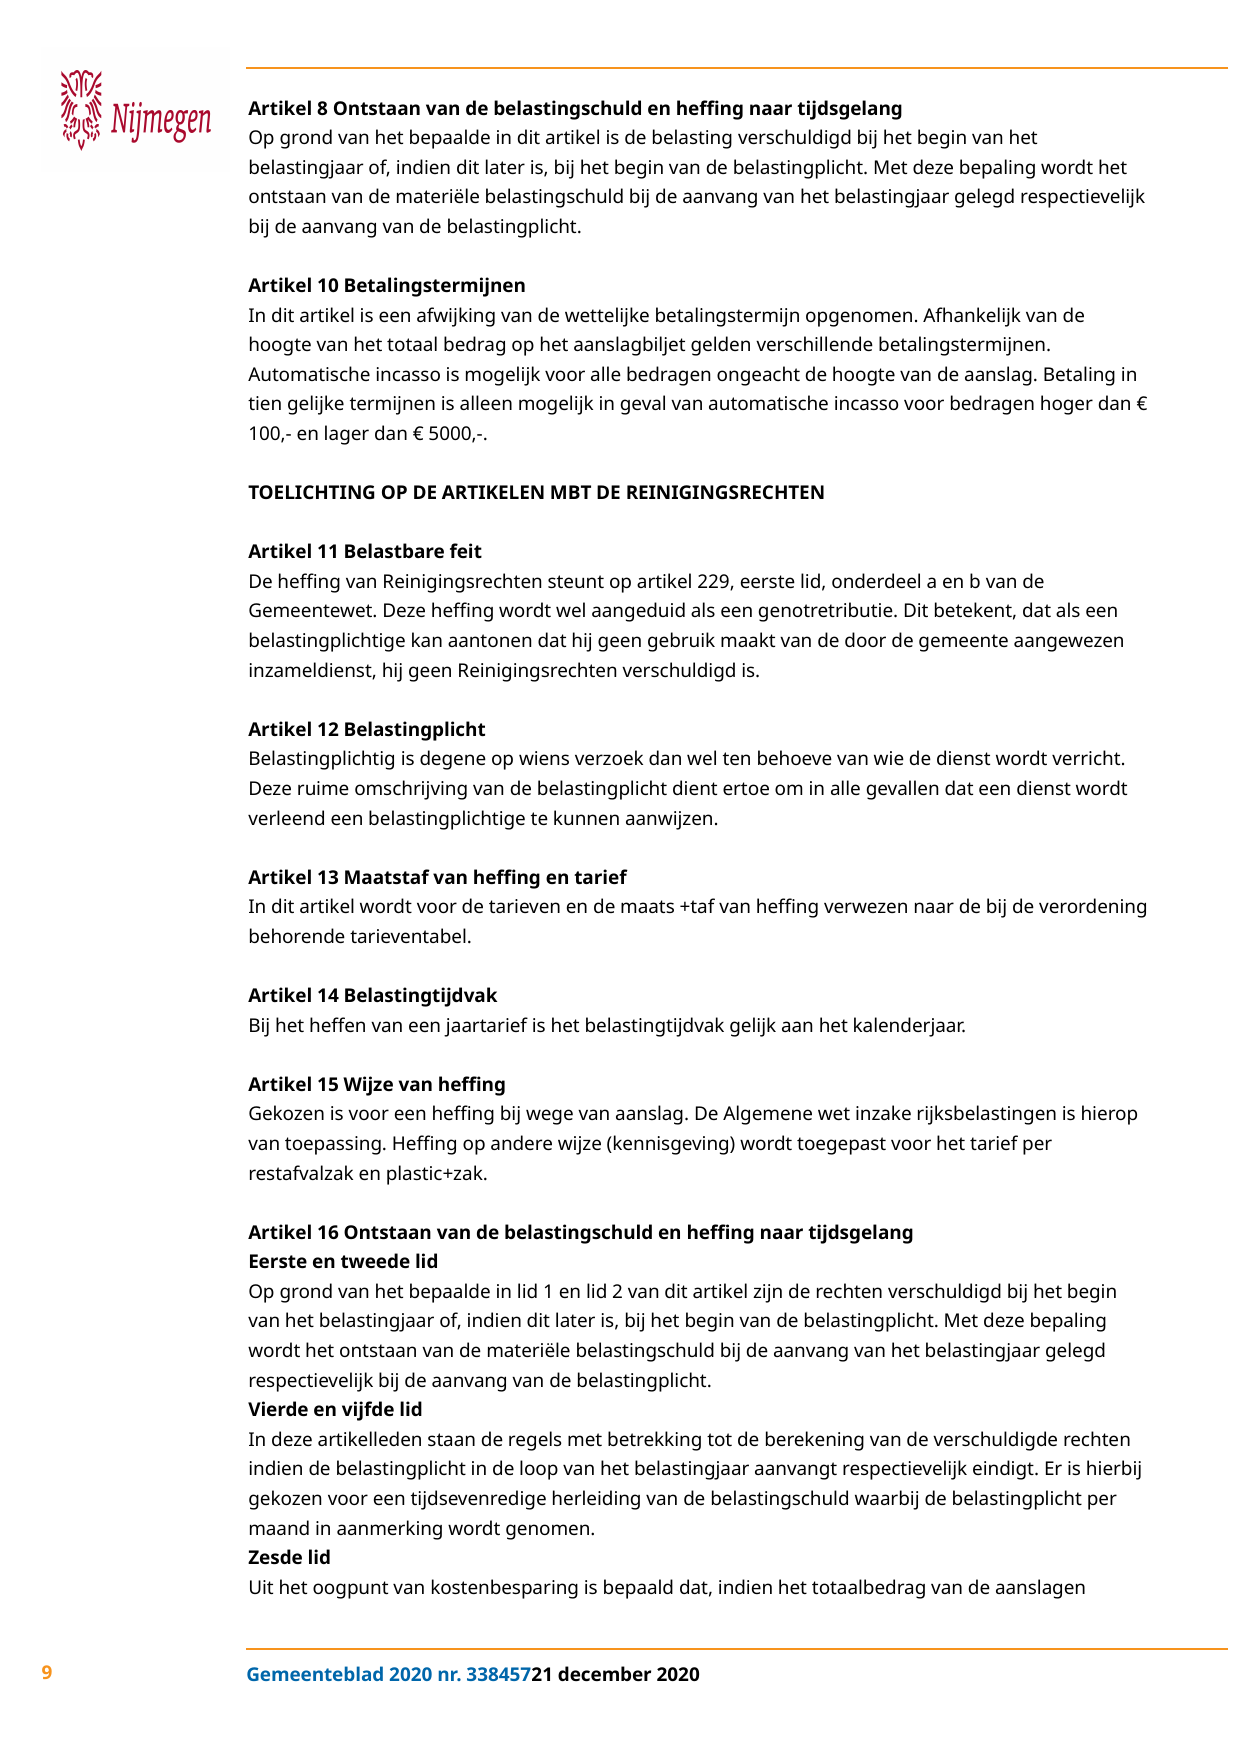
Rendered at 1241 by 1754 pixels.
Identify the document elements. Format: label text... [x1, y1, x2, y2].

text Uit het oogpunt van kostenbesparing is bepaald dat, indien het totaalbedrag van de aanslagen [248, 1574, 1152, 1600]
text Op grond van het bepaalde in lid 1 en lid 2 van dit artikel zijn de rechten verschuldigd bij het begin van het belastingjaar of, indien dit later is, bij het begin van de belastingplicht. Met deze bepaling wordt het ontstaan van de materiële belastingschuld bij de aanvang van het belastingjaar gelegd respectievelijk bij de aanvang van de belastingplicht. [248, 1278, 1152, 1393]
text Artikel 8 Ontstaan van de belastingschuld en heffing naar tijdsgelang [248, 95, 1152, 121]
text Artikel 11 Belastbare feit [248, 538, 1152, 564]
text Artikel 15 Wijze van heffing [248, 1071, 1152, 1097]
text Vierde en vijfde lid [248, 1396, 1152, 1422]
text Zesde lid [248, 1544, 1152, 1570]
text Gekozen is voor een heffing bij wege van aanslag. De Algemene wet inzake rijksbelastingen is hierop van toepassing. Heffing op andere wijze (kennisgeving) wordt toegepast voor het tarief per restafvalzak en plastic+zak. [248, 1101, 1152, 1186]
text Artikel 16 Ontstaan van de belastingschuld en heffing naar tijdsgelang [248, 1219, 1152, 1245]
text Op grond van het bepaalde in dit artikel is de belasting verschuldigd bij het begin van het belastingjaar of, indien dit later is, bij het begin van de belastingplicht. Met deze bepaling wordt het ontstaan van de materiële belastingschuld bij de aanvang van het belastingjaar gelegd respectievelijk bij de aanvang van de belastingplicht. [248, 124, 1152, 239]
text Artikel 14 Belastingtijdvak [248, 982, 1152, 1008]
text Eerste en tweede lid [248, 1248, 1152, 1274]
text Artikel 12 Belastingplicht [248, 716, 1152, 742]
text In deze artikelleden staan de regels met betrekking tot de berekening van de verschuldigde rechten indien de belastingplicht in de loop van het belastingjaar aanvangt respectievelijk eindigt. Er is hierbij gekozen voor een tijdsevenredige herleiding van de belastingschuld waarbij de belastingplicht per maand in aanmerking wordt genomen. [248, 1426, 1152, 1541]
text Belastingplichtig is degene op wiens verzoek dan wel ten behoeve van wie de dienst wordt verricht. Deze ruime omschrijving van de belastingplicht dient ertoe om in alle gevallen dat een dienst wordt verleend een belastingplichtige te kunnen aanwijzen. [248, 746, 1152, 831]
text TOELICHTING OP DE ARTIKELEN MBT DE REINIGINGSRECHTEN [248, 479, 1152, 505]
text Artikel 13 Maatstaf van heffing en tarief [248, 864, 1152, 890]
text De heffing van Reinigingsrechten steunt op artikel 229, eerste lid, onderdeel a en b van de Gemeentewet. Deze heffing wordt wel aangeduid als een genotretributie. Dit betekent, dat als een belastingplichtige kan aantonen dat hij geen gebruik maakt van de door de gemeente aangewezen inzameldienst, hij geen Reinigingsrechten verschuldigd is. [248, 568, 1152, 683]
text In dit artikel wordt voor de tarieven en de maats +taf van heffing verwezen naar de bij de verordening behorende tarieventabel. [248, 893, 1152, 949]
text Bij het heffen van een jaartarief is het belastingtijdvak gelijk aan het kalenderjaar. [248, 1012, 1152, 1038]
text In dit artikel is een afwijking van de wettelijke betalingstermijn opgenomen. Afhankelijk van de hoogte van het totaal bedrag op het aanslagbiljet gelden verschillende betalingstermijnen. Automatische incasso is mogelijk voor alle bedragen ongeacht de hoogte van de aanslag. Betaling in tien gelijke termijnen is alleen mogelijk in geval van automatische incasso voor bedragen hoger dan € 100,- en lager dan € 5000,-. [248, 302, 1152, 446]
picture [41, 47, 231, 172]
text Artikel 10 Betalingstermijnen [248, 272, 1152, 298]
